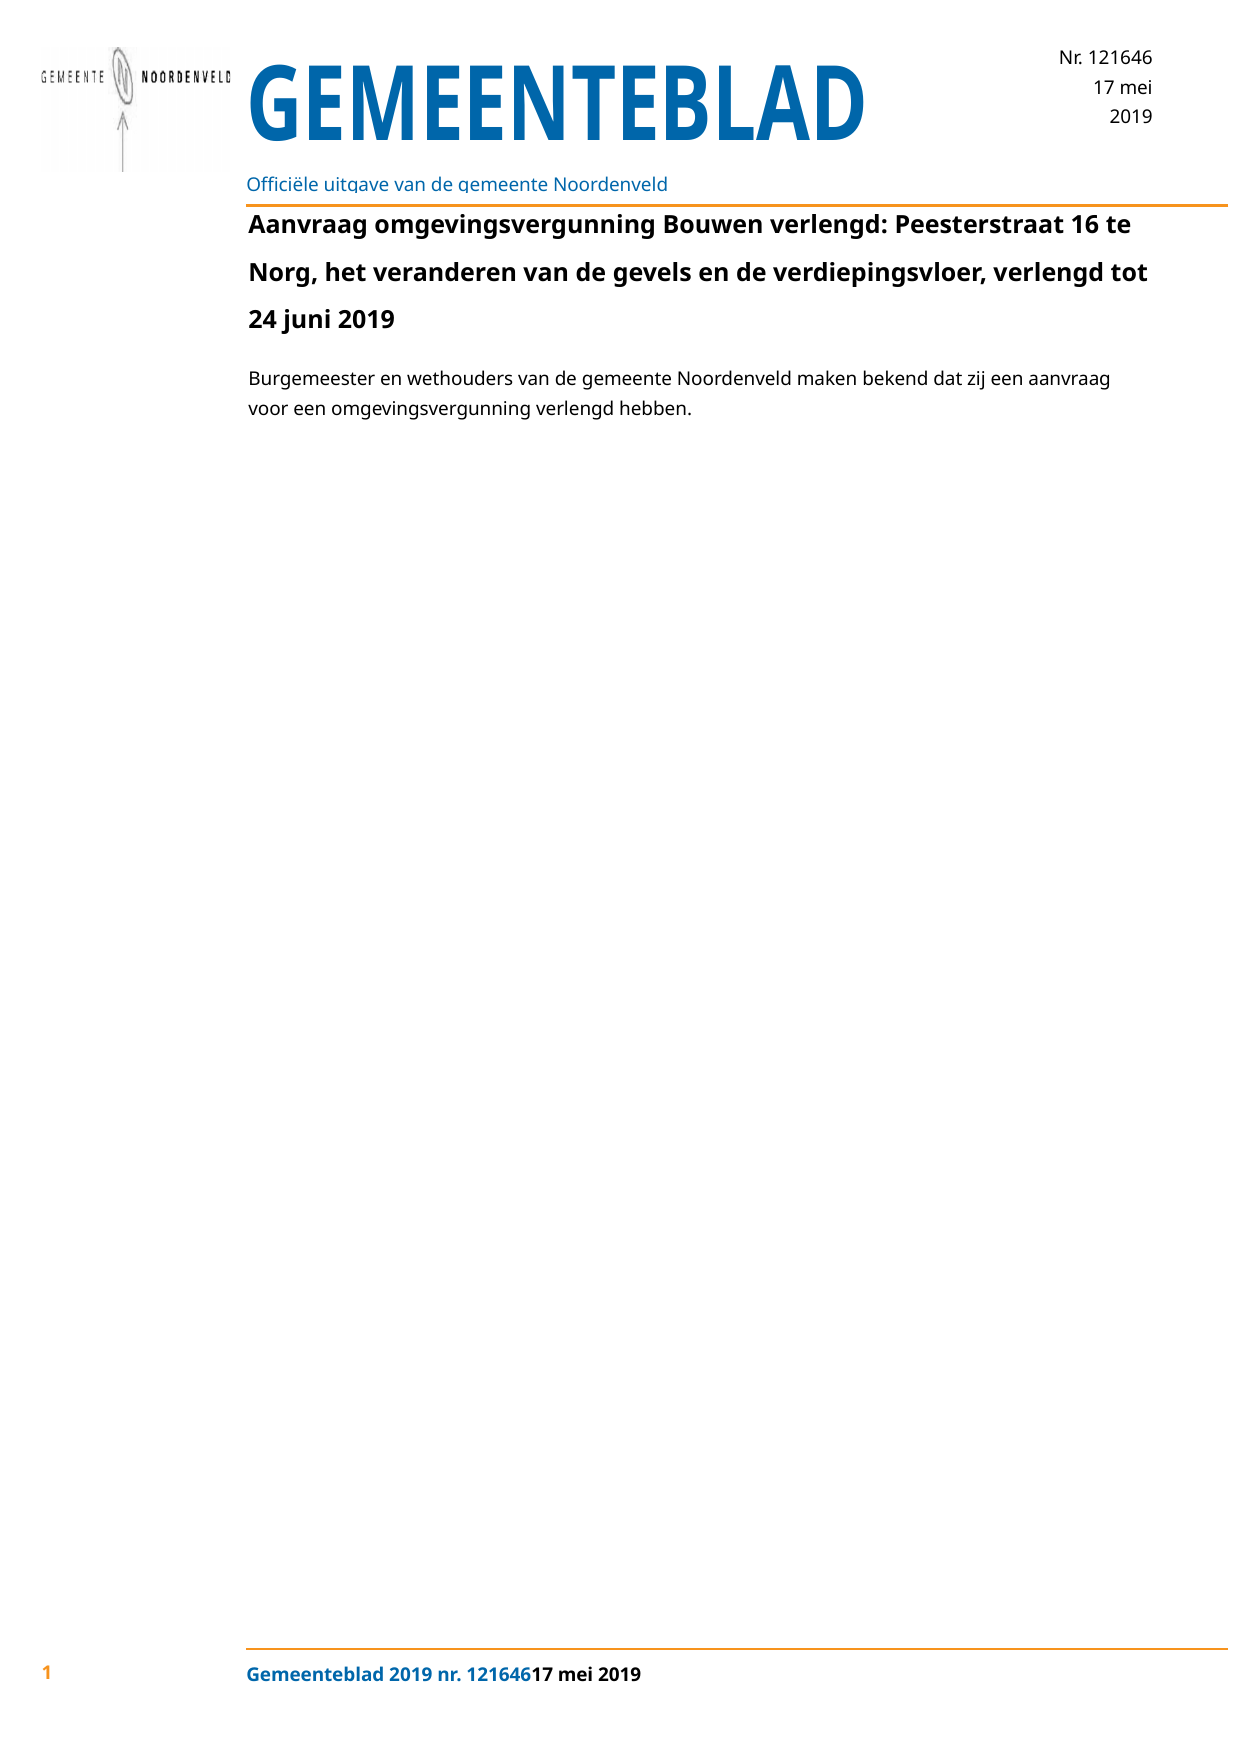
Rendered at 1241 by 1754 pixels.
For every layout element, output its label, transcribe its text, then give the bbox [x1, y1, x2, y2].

picture [41, 47, 231, 172]
text Aanvraag omgevingsvergunning Bouwen verlengd: Peesterstraat 16 te Norg, het veranderen van de gevels en de verdiepingsvloer, verlengd tot 24 juni 2019 [248, 207, 1152, 336]
text Burgemeester en wethouders van de gemeente Noordenveld maken bekend dat zij een aanvraag voor een omgevingsvergunning verlengd hebben. [248, 366, 1152, 421]
